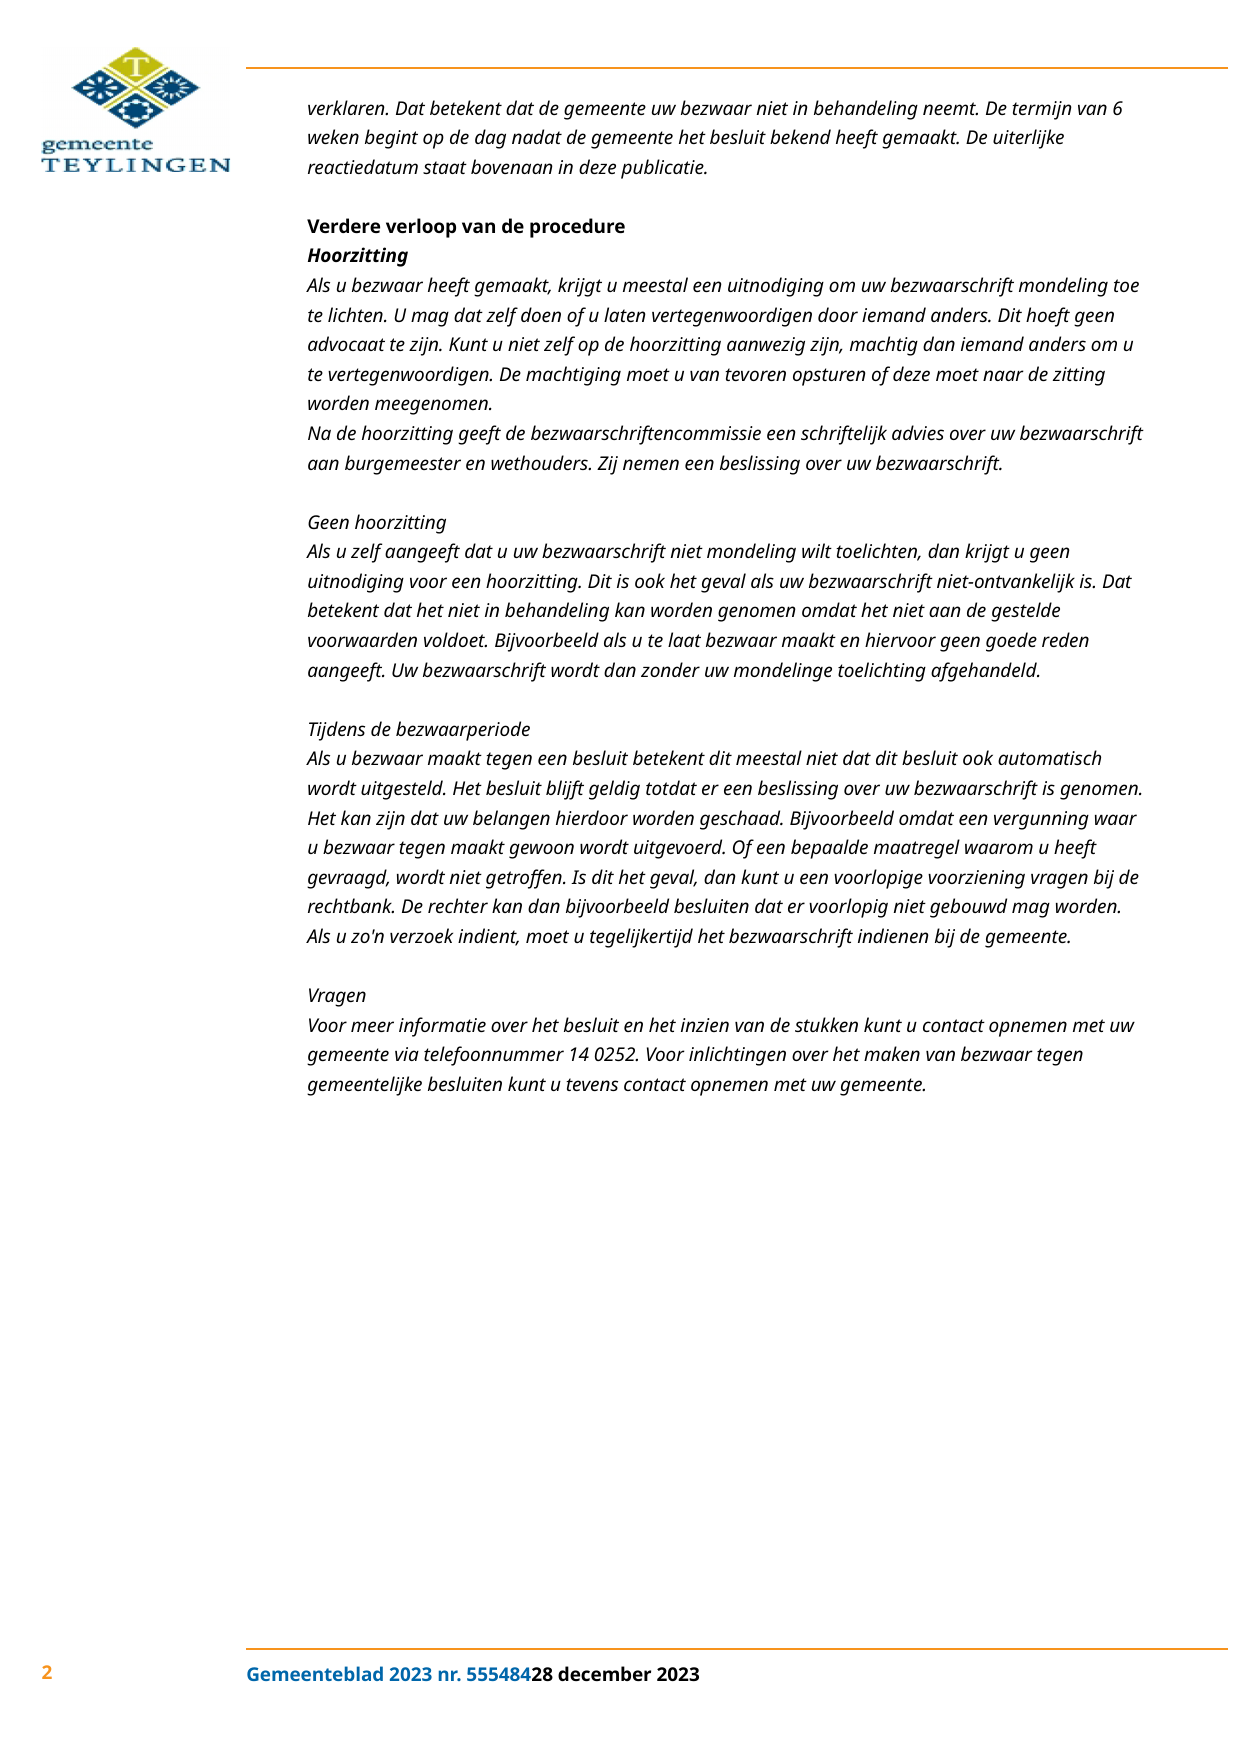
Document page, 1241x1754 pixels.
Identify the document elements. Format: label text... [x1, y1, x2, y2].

list Na de hoorzitting geeft de bezwaarschriftencommissie een schriftelijk advies over uw bezwaarschrift aan burgemeester en wethouders. Zij nemen een beslissing over uw bezwaarschrift. [248, 420, 1152, 476]
list Hoorzitting [248, 243, 1152, 268]
list Vragen [248, 982, 1152, 1008]
list Voor meer informatie over het besluit en het inzien van de stukken kunt u contact opnemen met uw gemeente via telefoonnummer 14 0252. Voor inlichtingen over het maken van bezwaar tegen gemeentelijke besluiten kunt u tevens contact opnemen met uw gemeente. [248, 1012, 1152, 1097]
list Als u bezwaar heeft gemaakt, krijgt u meestal een uitnodiging om uw bezwaarschrift mondeling toe te lichten. U mag dat zelf doen of u laten vertegenwoordigen door iemand anders. Dit hoeft geen advocaat te zijn. Kunt u niet zelf op de hoorzitting aanwezig zijn, machtig dan iemand anders om u te vertegenwoordigen. De machtiging moet u van tevoren opsturen of deze moet naar de zitting worden meegenomen. [248, 272, 1152, 416]
picture [41, 47, 231, 172]
list Als u zelf aangeeft dat u uw bezwaarschrift niet mondeling wilt toelichten, dan krijgt u geen uitnodiging voor een hoorzitting. Dit is ook het geval als uw bezwaarschrift niet-ontvankelijk is. Dat betekent dat het niet in behandeling kan worden genomen omdat het niet aan de gestelde voorwaarden voldoet. Bijvoorbeeld als u te laat bezwaar maakt en hiervoor geen goede reden aangeeft. Uw bezwaarschrift wordt dan zonder uw mondelinge toelichting afgehandeld. [248, 538, 1152, 683]
list Geen hoorzitting [248, 509, 1152, 535]
list verklaren. Dat betekent dat de gemeente uw bezwaar niet in behandeling neemt. De termijn van 6 weken begint op de dag nadat de gemeente het besluit bekend heeft gemaakt. De uiterlijke reactiedatum staat bovenaan in deze publicatie. [248, 95, 1152, 180]
list Als u bezwaar maakt tegen een besluit betekent dit meestal niet dat dit besluit ook automatisch wordt uitgesteld. Het besluit blijft geldig totdat er een beslissing over uw bezwaarschrift is genomen. Het kan zijn dat uw belangen hierdoor worden geschaad. Bijvoorbeeld omdat een vergunning waar u bezwaar tegen maakt gewoon wordt uitgevoerd. Of een bepaalde maatregel waarom u heeft gevraagd, wordt niet getroffen. Is dit het geval, dan kunt u een voorlopige voorziening vragen bij de rechtbank. De rechter kan dan bijvoorbeeld besluiten dat er voorlopig niet gebouwd mag worden. Als u zo'n verzoek indient, moet u tegelijkertijd het bezwaarschrift indienen bij de gemeente. [248, 746, 1152, 949]
list Tijdens de bezwaarperiode [248, 716, 1152, 742]
list Verdere verloop van de procedure [248, 213, 1152, 239]
